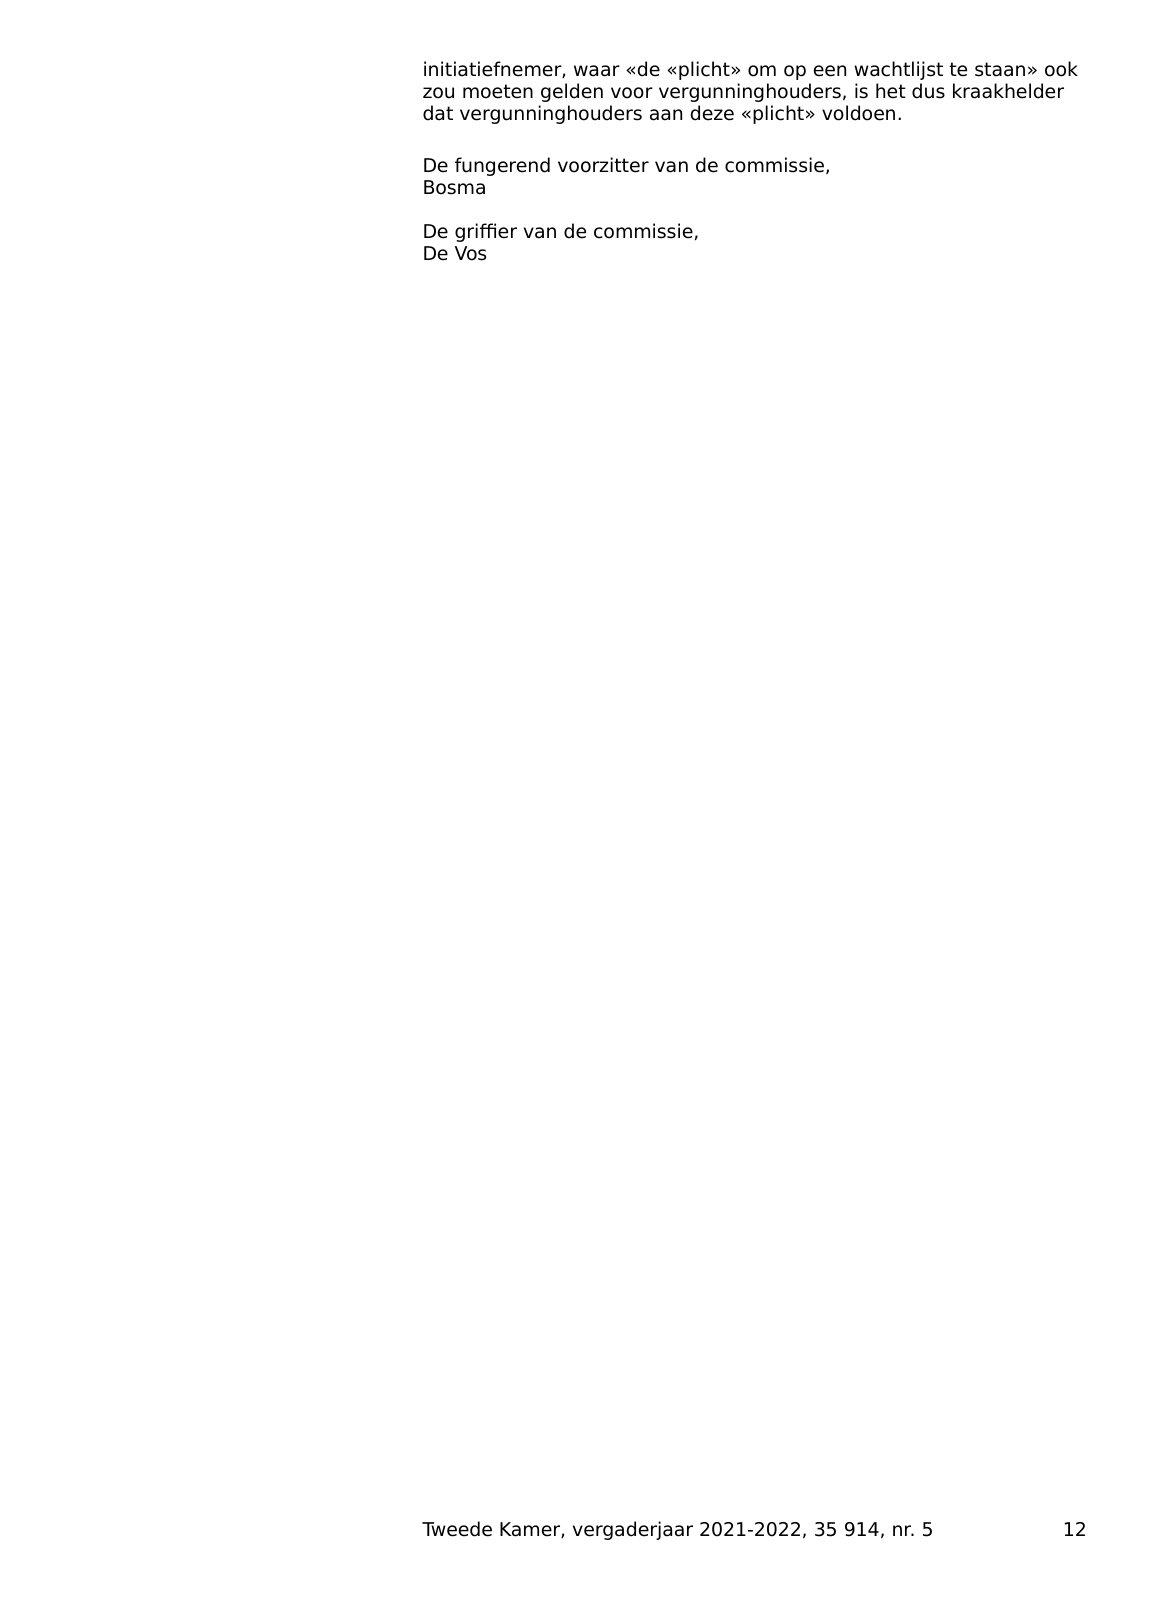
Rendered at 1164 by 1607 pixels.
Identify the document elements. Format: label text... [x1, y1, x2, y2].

text De fungerend voorzitter van de commissie, Bosma [422, 155, 1087, 199]
text initiatiefnemer, waar «de «plicht» om op een wachtlijst te staan» ook zou moeten gelden voor vergunninghouders, is het dus kraakhelder dat vergunninghouders aan deze «plicht» voldoen. [422, 59, 1087, 125]
text De griffier van de commissie, De Vos [422, 221, 1087, 265]
